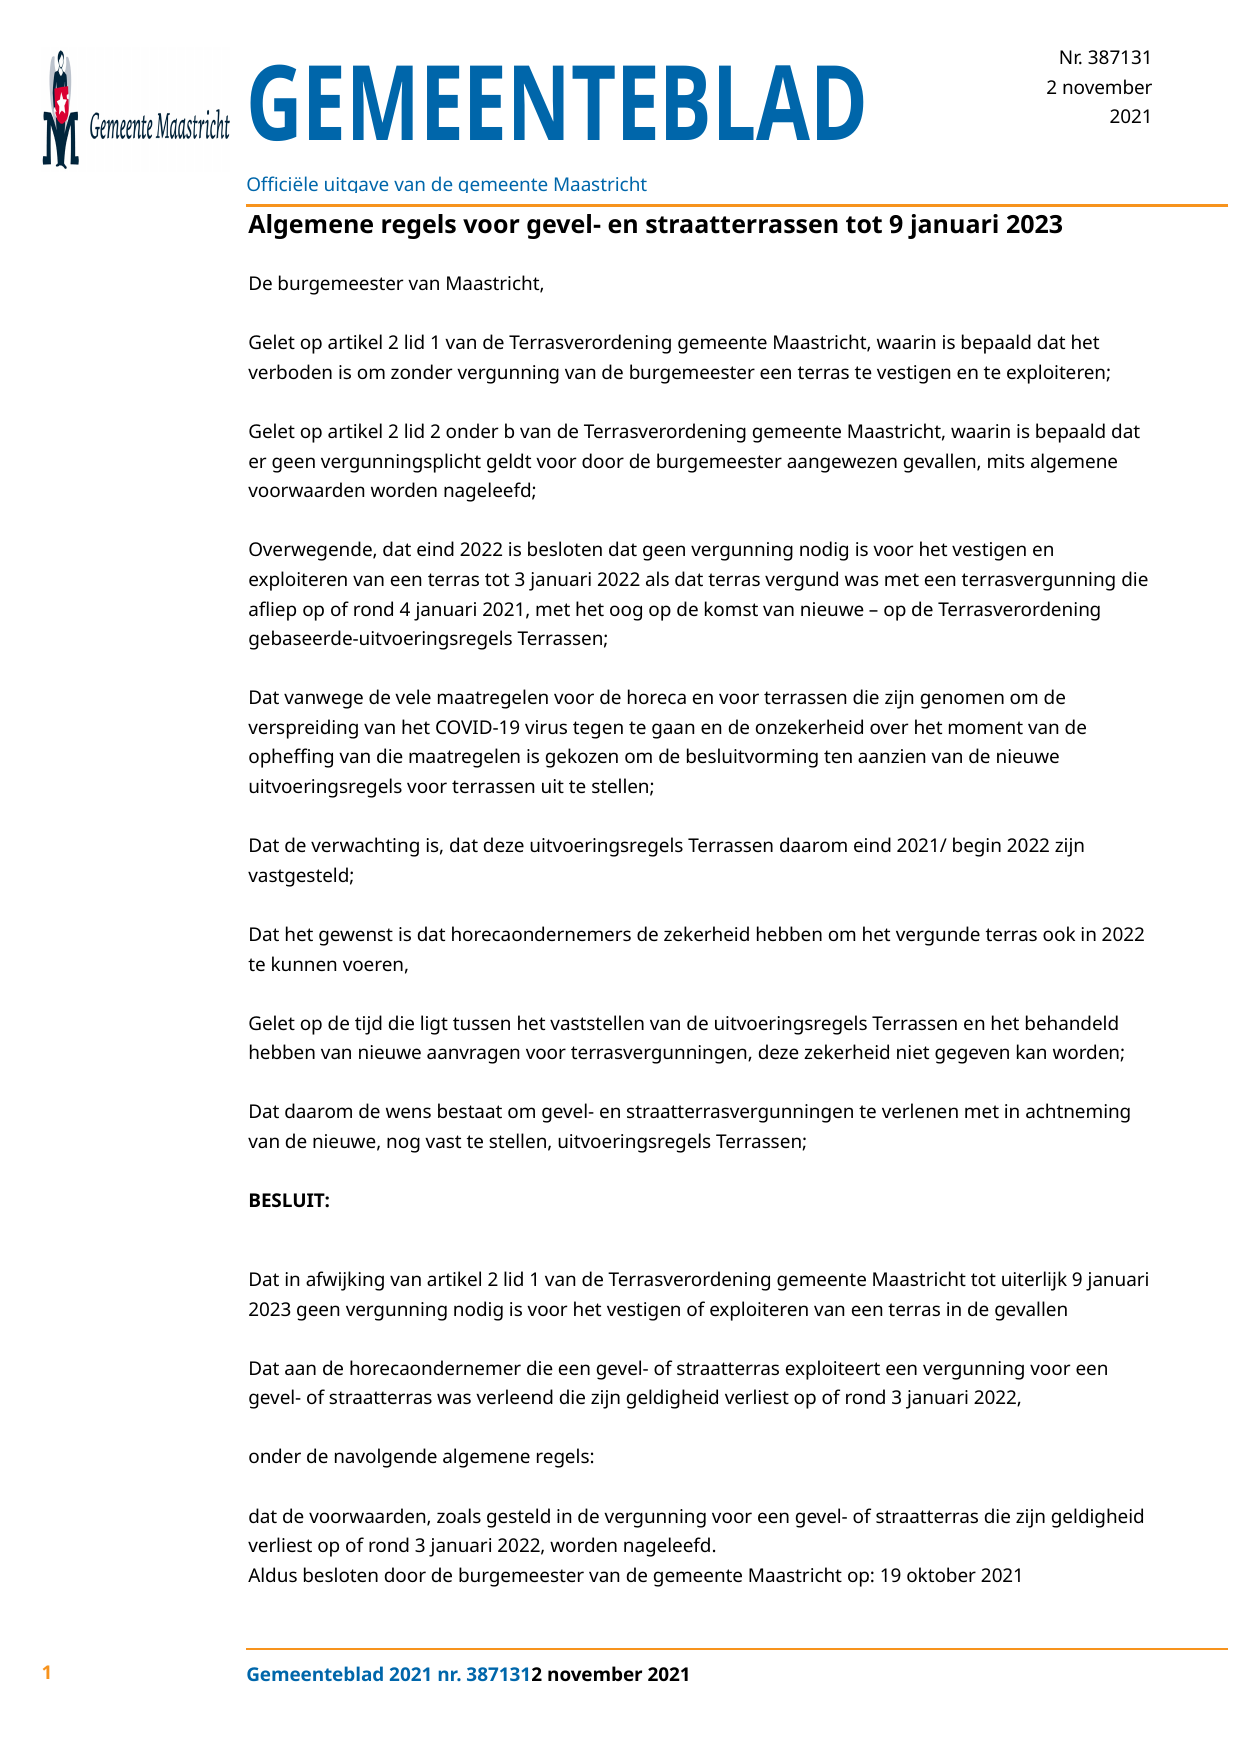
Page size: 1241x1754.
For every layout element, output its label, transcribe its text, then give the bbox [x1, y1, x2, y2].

text onder de navolgende algemene regels: [248, 1444, 1152, 1469]
text Dat het gewenst is dat horecaondernemers de zekerheid hebben om het vergunde terras ook in 2022 te kunnen voeren, [248, 921, 1152, 976]
text Gelet op artikel 2 lid 2 onder b van de Terrasverordening gemeente Maastricht, waarin is bepaald dat er geen vergunningsplicht geldt voor door de burgemeester aangewezen gevallen, mits algemene voorwaarden worden nageleefd; [248, 418, 1152, 503]
text Dat in afwijking van artikel 2 lid 1 van de Terrasverordening gemeente Maastricht tot uiterlijk 9 januari 2023 geen vergunning nodig is voor het vestigen of exploiteren van een terras in de gevallen [248, 1266, 1152, 1322]
text dat de voorwaarden, zoals gesteld in de vergunning voor een gevel- of straatterras die zijn geldigheid verliest op of rond 3 januari 2022, worden nageleefd. [248, 1503, 1152, 1558]
text Dat aan de horecaondernemer die een gevel- of straatterras exploiteert een vergunning voor een gevel- of straatterras was verleend die zijn geldigheid verliest op of rond 3 januari 2022, [248, 1355, 1152, 1410]
text Dat daarom de wens bestaat om gevel- en straatterrasvergunningen te verlenen met in achtneming van de nieuwe, nog vast te stellen, uitvoeringsregels Terrassen; [248, 1099, 1152, 1154]
text Dat vanwege de vele maatregelen voor de horeca en voor terrassen die zijn genomen om de verspreiding van het COVID-19 virus tegen te gaan en de onzekerheid over het moment van de opheffing van die maatregelen is gekozen om de besluitvorming ten aanzien van de nieuwe uitvoeringsregels voor terrassen uit te stellen; [248, 684, 1152, 799]
text BESLUIT: [248, 1187, 1152, 1213]
text Gelet op artikel 2 lid 1 van de Terrasverordening gemeente Maastricht, waarin is bepaald dat het verboden is om zonder vergunning van de burgemeester een terras te vestigen en te exploiteren; [248, 329, 1152, 385]
text Dat de verwachting is, dat deze uitvoeringsregels Terrassen daarom eind 2021/ begin 2022 zijn vastgesteld; [248, 832, 1152, 888]
text De burgemeester van Maastricht, [248, 270, 1152, 296]
text Gelet op de tijd die ligt tussen het vaststellen van de uitvoeringsregels Terrassen en het behandeld hebben van nieuwe aanvragen voor terrasvergunningen, deze zekerheid niet gegeven kan worden; [248, 1010, 1152, 1065]
text Overwegende, dat eind 2022 is besloten dat geen vergunning nodig is voor het vestigen en exploiteren van een terras tot 3 januari 2022 als dat terras vergund was met een terrasvergunning die afliep op of rond 4 januari 2021, met het oog op de komst van nieuwe – op de Terrasverordening gebaseerde-uitvoeringsregels Terrassen; [248, 537, 1152, 651]
text Aldus besloten door de burgemeester van de gemeente Maastricht op: 19 oktober 2021 [248, 1562, 1152, 1588]
picture [41, 47, 231, 172]
text Algemene regels voor gevel- en straatterrassen tot 9 januari 2023 [248, 207, 1152, 241]
